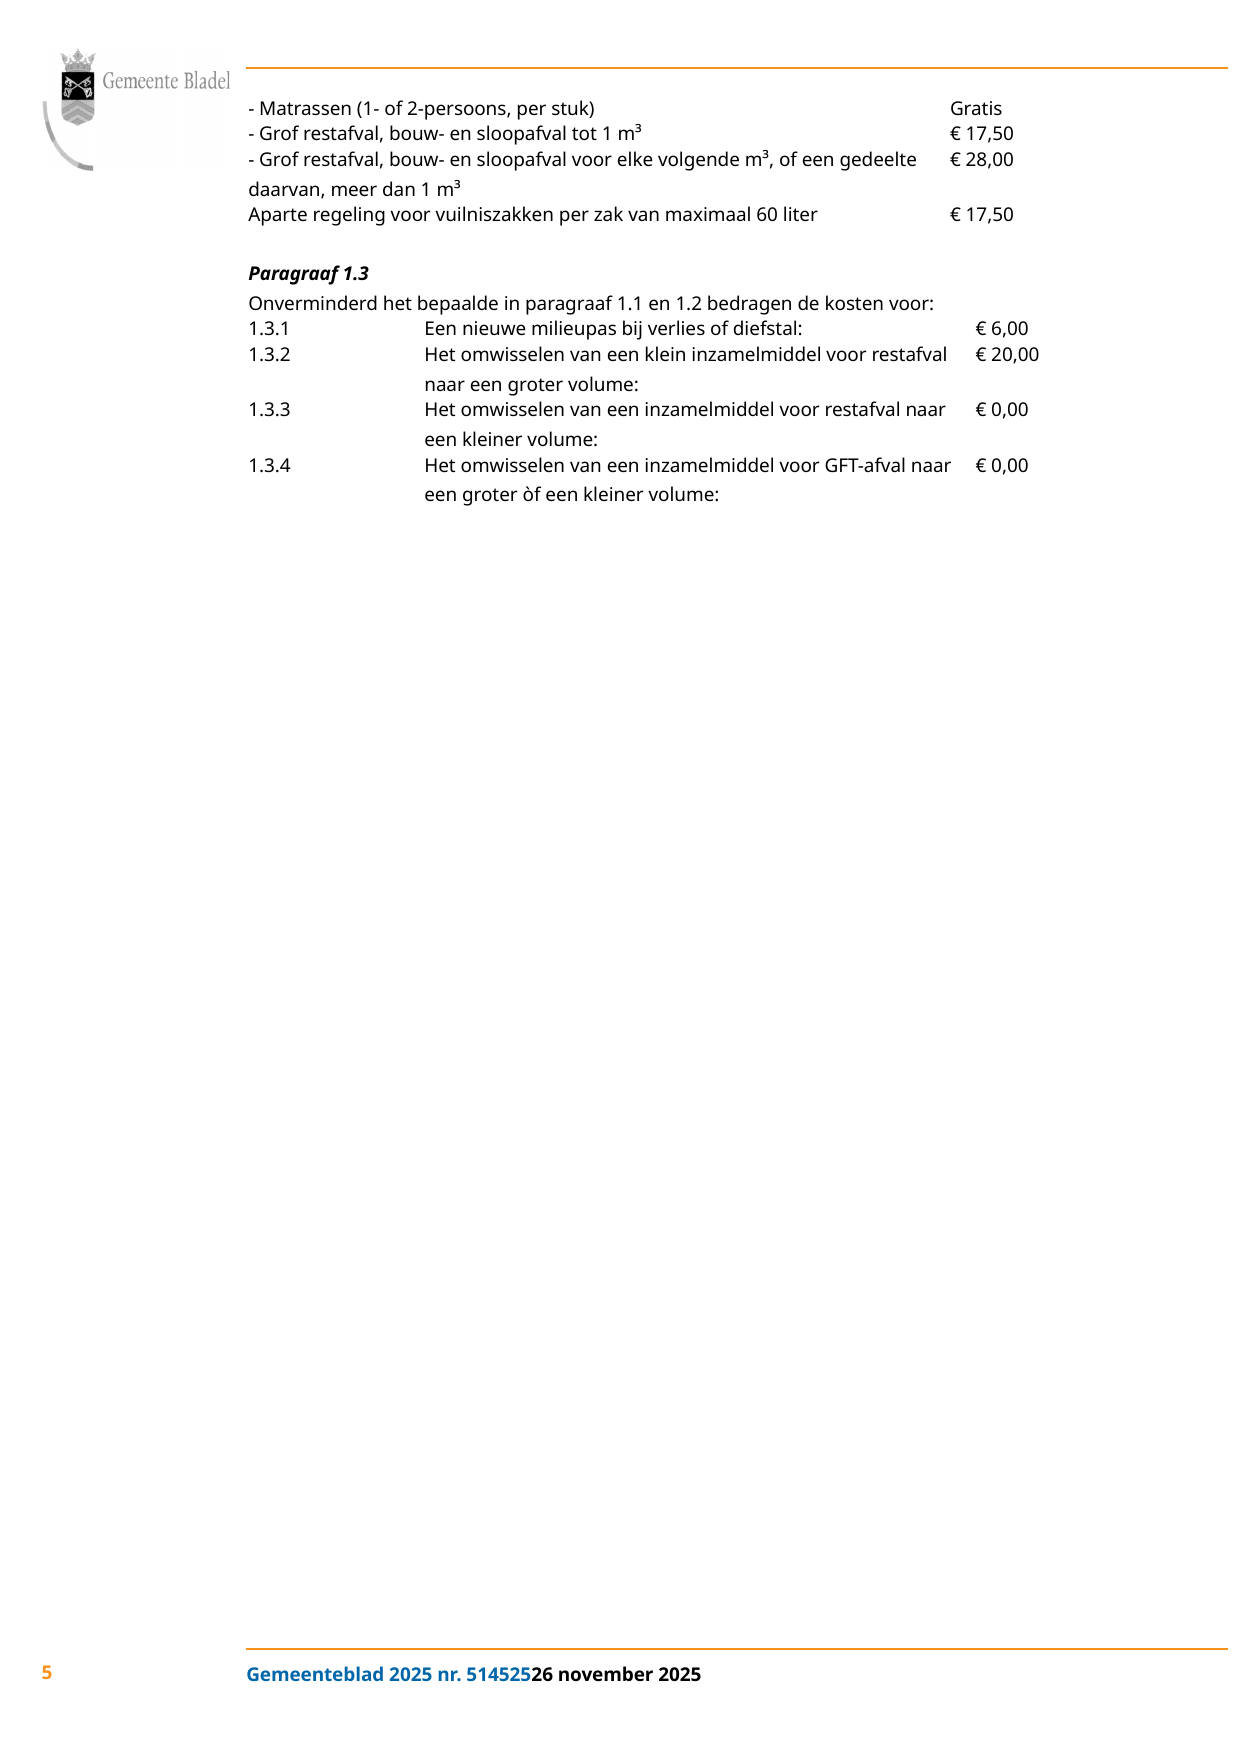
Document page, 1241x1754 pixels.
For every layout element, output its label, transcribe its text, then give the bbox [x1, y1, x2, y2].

table_cell € 0,00 [975, 397, 1152, 452]
table_cell 1.3.2 [248, 341, 424, 397]
table_cell 1.3.3 [248, 397, 424, 452]
table_cell € 17,50 [950, 121, 1152, 146]
table_cell - Matrassen (1- of 2-persoons, per stuk) [248, 95, 950, 121]
table_header Onverminderd het bepaalde in paragraaf 1.1 en 1.2 bedragen de kosten voor: [248, 290, 1152, 316]
table_cell Gratis [950, 95, 1152, 121]
table_cell € 0,00 [975, 452, 1152, 507]
table_cell 1.3.4 [248, 452, 424, 507]
table_cell Het omwisselen van een inzamelmiddel voor GFT-afval naar een groter òf een kleiner volume: [424, 452, 975, 507]
table_cell € 6,00 [975, 316, 1152, 341]
table_cell € 17,50 [950, 202, 1152, 227]
picture [41, 47, 231, 172]
table_cell Een nieuwe milieupas bij verlies of diefstal: [424, 316, 975, 341]
table_cell Het omwisselen van een klein inzamelmiddel voor restafval naar een groter volume: [424, 341, 975, 397]
table_cell € 20,00 [975, 341, 1152, 397]
table_cell - Grof restafval, bouw- en sloopafval tot 1 m³ [248, 121, 950, 146]
table_cell Het omwisselen van een inzamelmiddel voor restafval naar een kleiner volume: [424, 397, 975, 452]
table_cell € 28,00 [950, 146, 1152, 202]
table_cell Aparte regeling voor vuilniszakken per zak van maximaal 60 liter [248, 202, 950, 227]
table_cell 1.3.1 [248, 316, 424, 341]
table_cell - Grof restafval, bouw- en sloopafval voor elke volgende m³, of een gedeelte daarvan, meer dan 1 m³ [248, 146, 950, 202]
text Paragraaf 1.3 [248, 260, 1152, 286]
